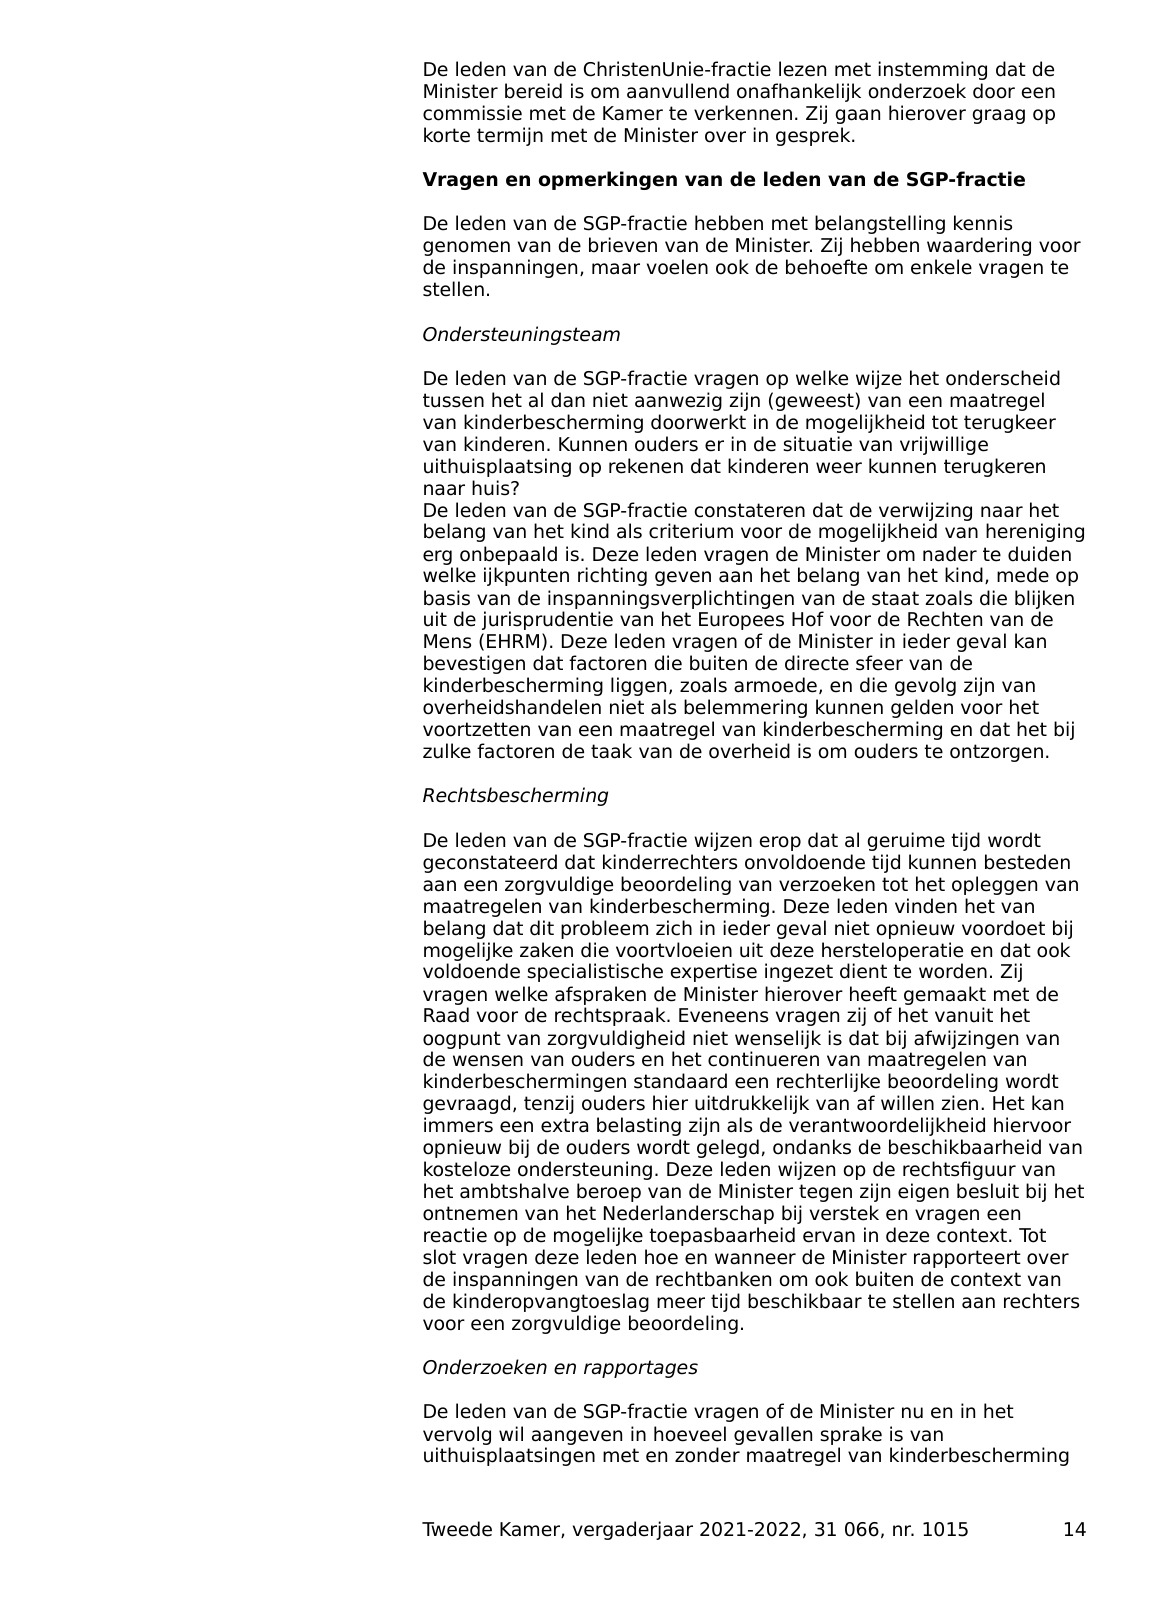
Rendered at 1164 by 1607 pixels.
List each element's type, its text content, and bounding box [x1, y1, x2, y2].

subtitle Rechtsbescherming [422, 785, 1087, 807]
text De leden van de SGP-fractie vragen op welke wijze het onderscheid tussen het al dan niet aanwezig zijn (geweest) van een maatregel van kinderbescherming doorwerkt in de mogelijkheid tot terugkeer van kinderen. Kunnen ouders er in de situatie van vrijwillige uithuisplaatsing op rekenen dat kinderen weer kunnen terugkeren naar huis? [422, 368, 1087, 499]
text De leden van de SGP-fractie vragen of de Minister nu en in het vervolg wil aangeven in hoeveel gevallen sprake is van uithuisplaatsingen met en zonder maatregel van kinderbescherming [422, 1401, 1087, 1467]
text De leden van de ChristenUnie-fractie lezen met instemming dat de Minister bereid is om aanvullend onafhankelijk onderzoek door een commissie met de Kamer te verkennen. Zij gaan hierover graag op korte termijn met de Minister over in gesprek. [422, 59, 1087, 147]
subtitle Onderzoeken en rapportages [422, 1357, 1087, 1379]
text De leden van de SGP-fractie hebben met belangstelling kennis genomen van de brieven van de Minister. Zij hebben waardering voor de inspanningen, maar voelen ook de behoefte om enkele vragen te stellen. [422, 213, 1087, 301]
text De leden van de SGP-fractie constateren dat de verwijzing naar het belang van het kind als criterium voor de mogelijkheid van hereniging erg onbepaald is. Deze leden vragen de Minister om nader te duiden welke ijkpunten richting geven aan het belang van het kind, mede op basis van de inspanningsverplichtingen van de staat zoals die blijken uit de jurisprudentie van het Europees Hof voor de Rechten van de Mens (EHRM). Deze leden vragen of de Minister in ieder geval kan bevestigen dat factoren die buiten de directe sfeer van de kinderbescherming liggen, zoals armoede, en die gevolg zijn van overheidshandelen niet als belemmering kunnen gelden voor het voortzetten van een maatregel van kinderbescherming en dat het bij zulke factoren de taak van de overheid is om ouders te ontzorgen. [422, 499, 1087, 763]
text De leden van de SGP-fractie wijzen erop dat al geruime tijd wordt geconstateerd dat kinderrechters onvoldoende tijd kunnen besteden aan een zorgvuldige beoordeling van verzoeken tot het opleggen van maatregelen van kinderbescherming. Deze leden vinden het van belang dat dit probleem zich in ieder geval niet opnieuw voordoet bij mogelijke zaken die voortvloeien uit deze hersteloperatie en dat ook voldoende specialistische expertise ingezet dient te worden. Zij vragen welke afspraken de Minister hierover heeft gemaakt met de Raad voor de rechtspraak. Eveneens vragen zij of het vanuit het oogpunt van zorgvuldigheid niet wenselijk is dat bij afwijzingen van de wensen van ouders en het continueren van maatregelen van kinderbeschermingen standaard een rechterlijke beoordeling wordt gevraagd, tenzij ouders hier uitdrukkelijk van af willen zien. Het kan immers een extra belasting zijn als de verantwoordelijkheid hiervoor opnieuw bij de ouders wordt gelegd, ondanks de beschikbaarheid van kosteloze ondersteuning. Deze leden wijzen op de rechtsfiguur van het ambtshalve beroep van de Minister tegen zijn eigen besluit bij het ontnemen van het Nederlanderschap bij verstek en vragen een reactie op de mogelijke toepasbaarheid ervan in deze context. Tot slot vragen deze leden hoe en wanneer de Minister rapporteert over de inspanningen van de rechtbanken om ook buiten de context van de kinderopvangtoeslag meer tijd beschikbaar te stellen aan rechters voor een zorgvuldige beoordeling. [422, 829, 1087, 1335]
subtitle Vragen en opmerkingen van de leden van de SGP-fractie [422, 169, 1087, 191]
subtitle Ondersteuningsteam [422, 323, 1087, 345]
